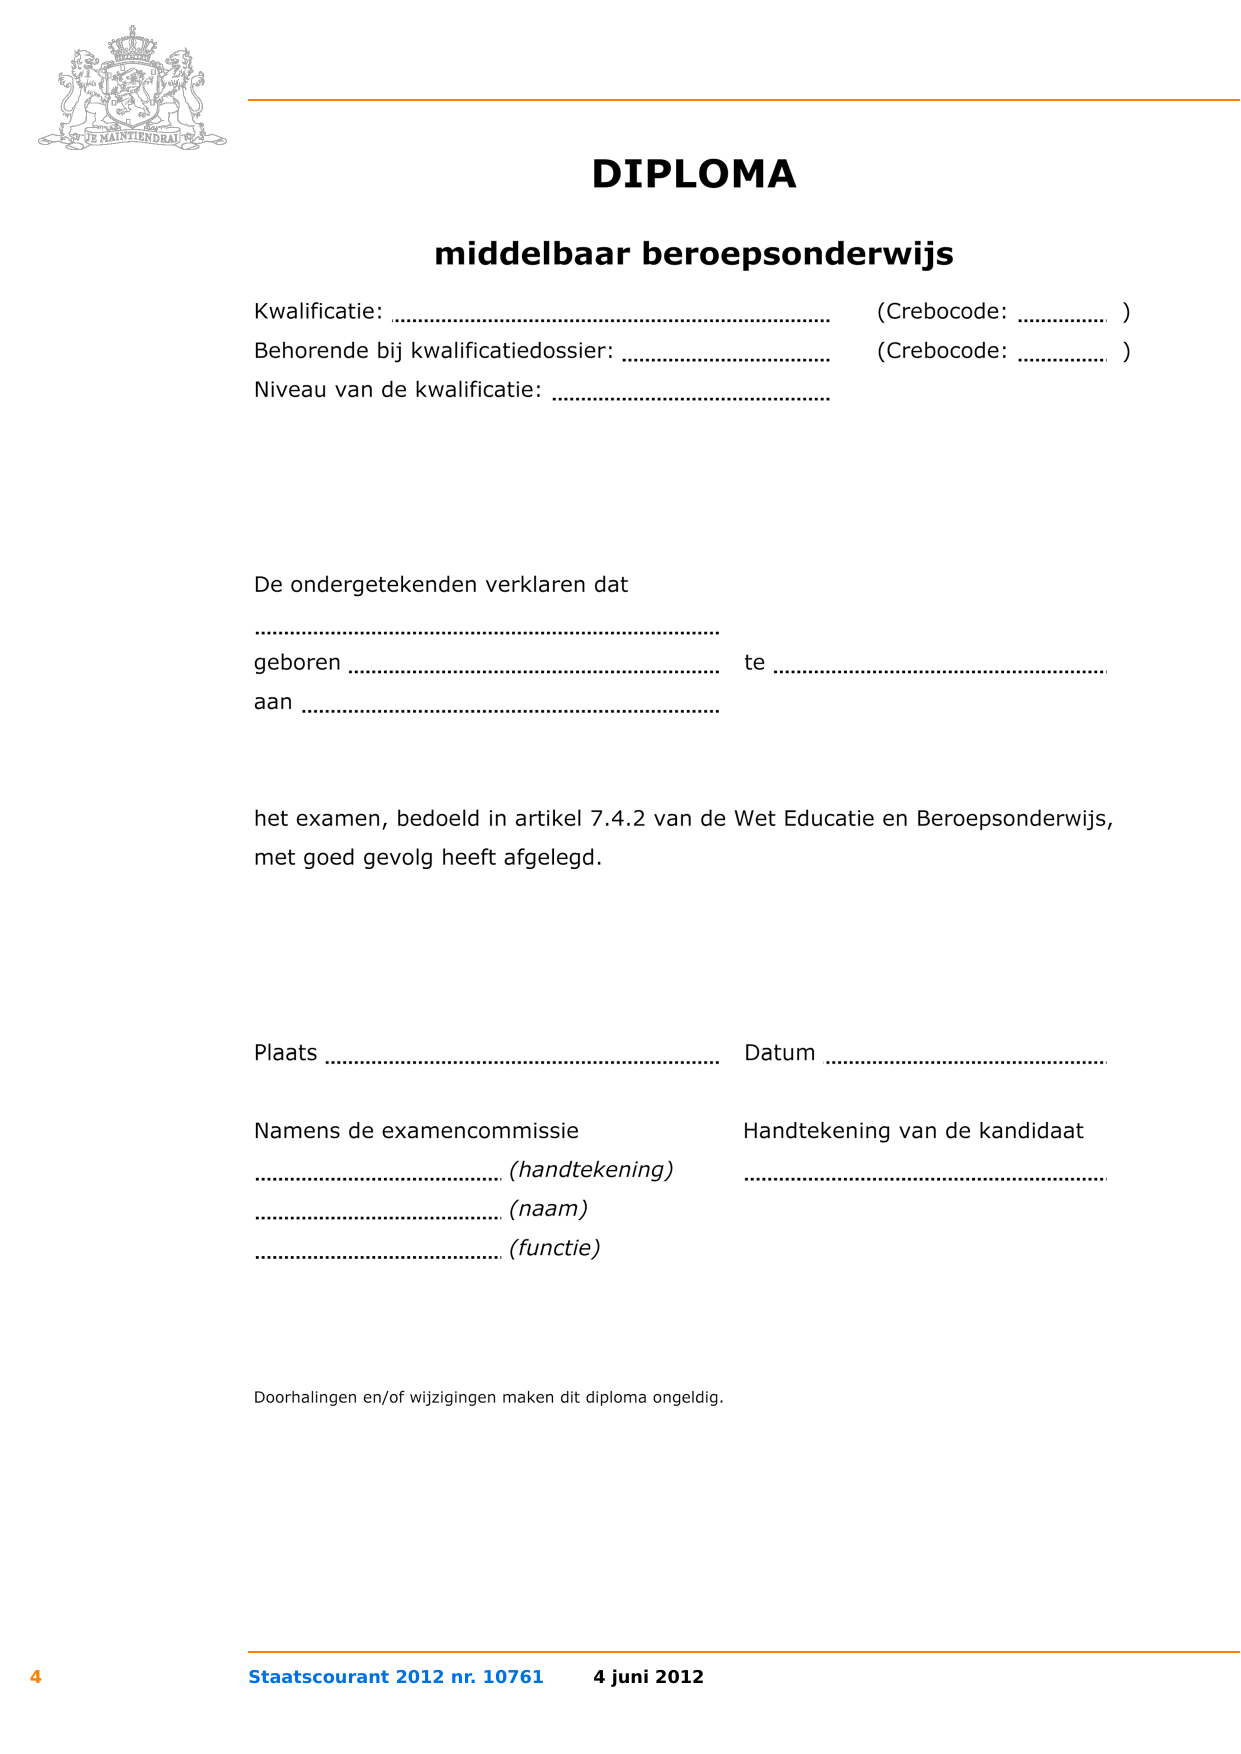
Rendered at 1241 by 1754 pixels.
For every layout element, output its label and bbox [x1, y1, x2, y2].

picture [38, 25, 227, 150]
picture [248, 155, 1134, 1413]
